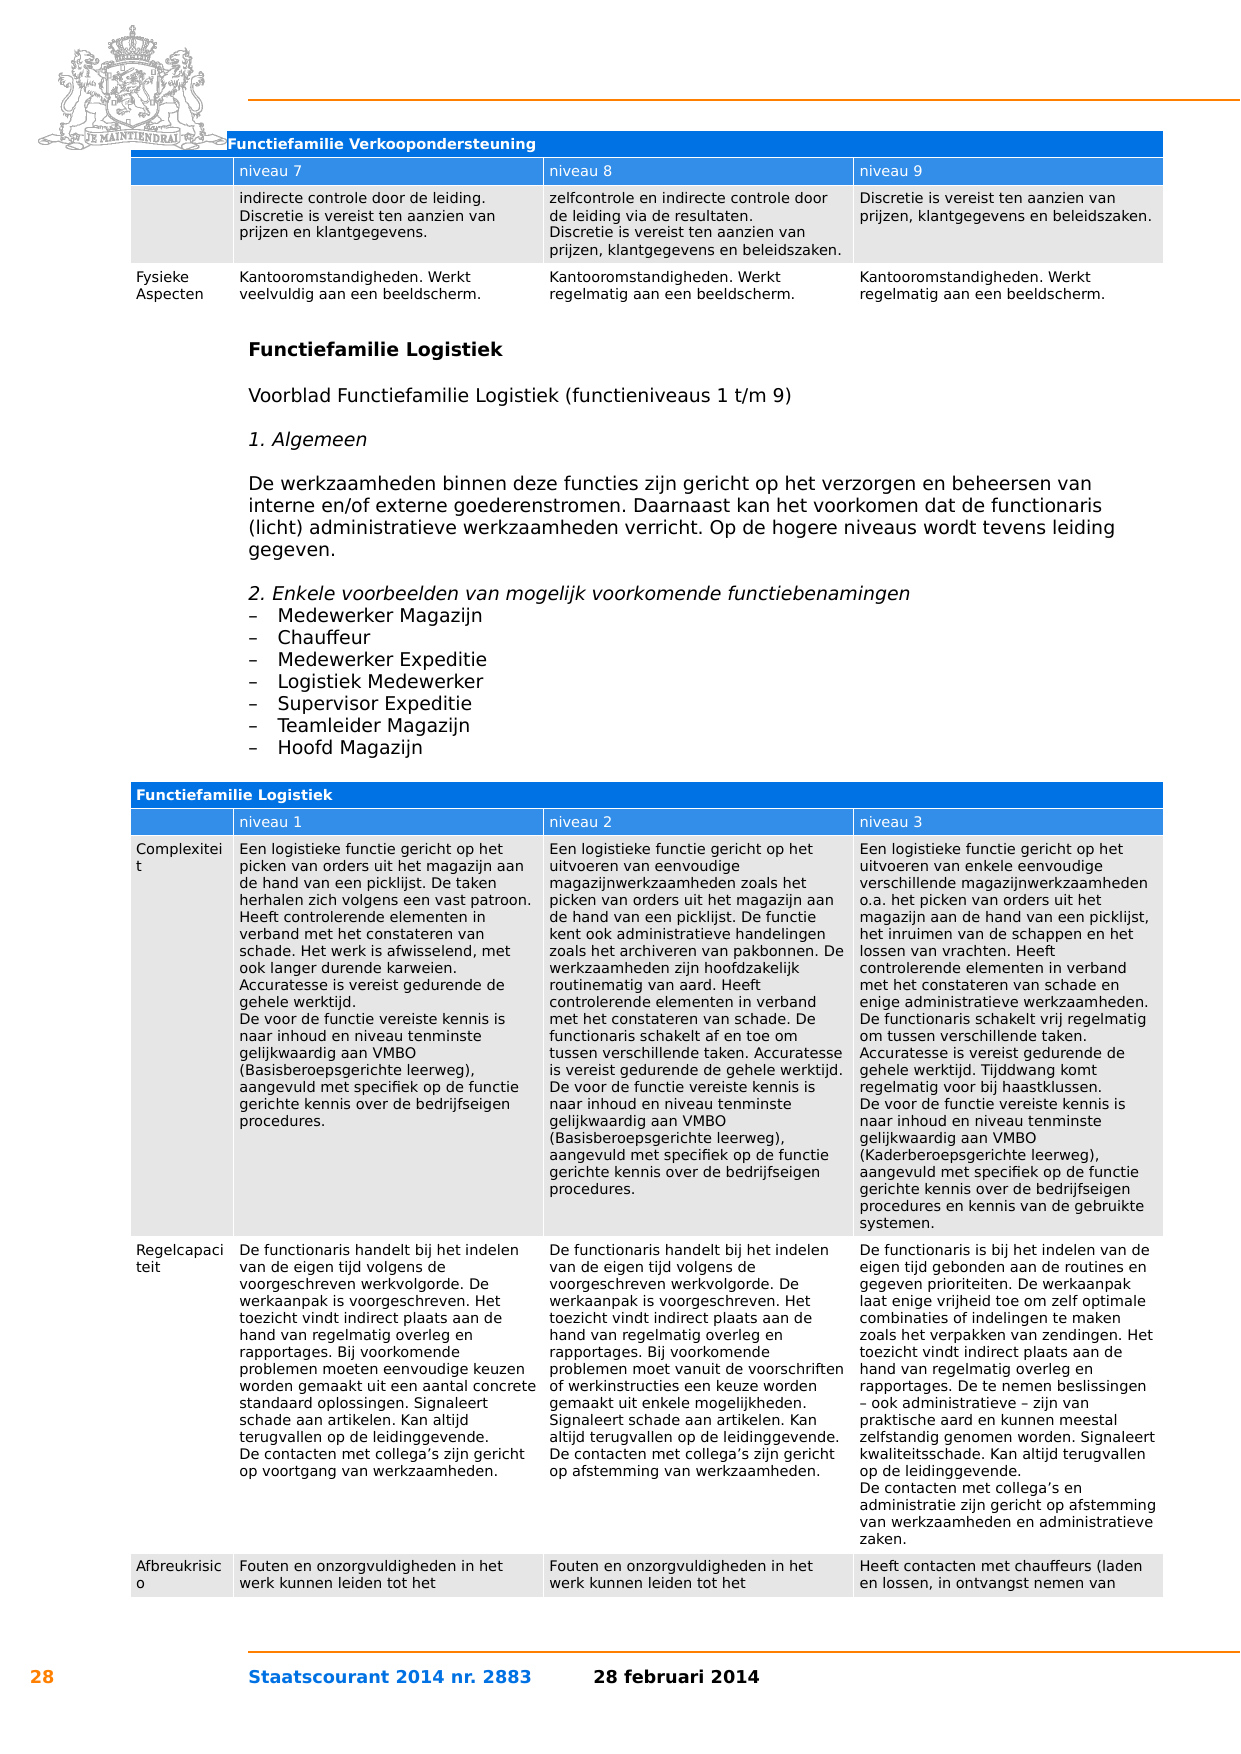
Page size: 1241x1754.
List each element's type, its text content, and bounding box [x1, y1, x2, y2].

table_cell Complexiteit [131, 836, 233, 1236]
table_cell Heeft contacten met chauffeurs (laden en lossen, in ontvangst nemen van [854, 1554, 1163, 1597]
table_cell [131, 186, 233, 263]
table_cell niveau 1 [234, 809, 543, 835]
table_cell Kantooromstandigheden. Werkt veelvuldig aan een beeldscherm. [234, 264, 543, 307]
table_cell De functionaris is bij het indelen van de eigen tijd gebonden aan de routines en gegeven prioriteiten. De werkaanpak laat enige vrijheid toe om zelf optimale combinaties of indelingen te maken zoals het verpakken van zendingen. Het toezicht vindt indirect plaats aan de hand van regelmatig overleg en rapportages. De te nemen beslissingen – ook administratieve – zijn van praktische aard en kunnen meestal zelfstandig genomen worden. Signaleert kwaliteitsschade. Kan altijd terugvallen op de leidinggevende. De contacten met collega’s en administratie zijn gericht op afstemming van werkzaamheden en administratieve zaken. [854, 1238, 1163, 1552]
table_cell Fysieke Aspecten [131, 264, 233, 307]
table_cell Discretie is vereist ten aanzien van prijzen, klantgegevens en beleidszaken. [854, 186, 1163, 263]
text De werkzaamheden binnen deze functies zijn gericht op het verzorgen en beheersen van interne en/of externe goederenstromen. Daarnaast kan het voorkomen dat de functionaris (licht) administratieve werkzaamheden verricht. Op de hogere niveaus wordt tevens leiding gegeven. [248, 473, 1163, 561]
table_cell De functionaris handelt bij het indelen van de eigen tijd volgens de voorgeschreven werkvolgorde. De werkaanpak is voorgeschreven. Het toezicht vindt indirect plaats aan de hand van regelmatig overleg en rapportages. Bij voorkomende problemen moeten eenvoudige keuzen worden gemaakt uit een aantal concrete standaard oplossingen. Signaleert schade aan artikelen. Kan altijd terugvallen op de leidinggevende. De contacten met collega’s zijn gericht op voortgang van werkzaamheden. [234, 1238, 543, 1552]
table_cell Regelcapaciteit [131, 1238, 233, 1552]
table_cell indirecte controle door de leiding. Discretie is vereist ten aanzien van prijzen en klantgegevens. [234, 186, 543, 263]
table_cell [131, 158, 233, 185]
table_cell Kantooromstandigheden. Werkt regelmatig aan een beeldscherm. [854, 264, 1163, 307]
text Voorblad Functiefamilie Logistiek (functieniveaus 1 t/m 9) [248, 385, 1163, 407]
table_cell Fouten en onzorgvuldigheden in het werk kunnen leiden tot het [234, 1554, 543, 1597]
table_cell De functionaris handelt bij het indelen van de eigen tijd volgens de voorgeschreven werkvolgorde. De werkaanpak is voorgeschreven. Het toezicht vindt indirect plaats aan de hand van regelmatig overleg en rapportages. Bij voorkomende problemen moet vanuit de voorschriften of werkinstructies een keuze worden gemaakt uit enkele mogelijkheden. Signaleert schade aan artikelen. Kan altijd terugvallen op de leidinggevende. De contacten met collega’s zijn gericht op afstemming van werkzaamheden. [544, 1238, 853, 1552]
table_cell niveau 7 [234, 158, 543, 185]
table_cell [131, 809, 233, 835]
table_cell niveau 9 [854, 158, 1163, 185]
table_cell niveau 3 [854, 809, 1163, 835]
subtitle 2. Enkele voorbeelden van mogelijk voorkomende functiebenamingen [248, 583, 1163, 605]
text – Medewerker Magazijn [248, 605, 1163, 627]
text – Hoofd Magazijn [248, 737, 1163, 759]
table_cell niveau 2 [544, 809, 853, 835]
table_cell Een logistieke functie gericht op het uitvoeren van eenvoudige magazijnwerkzaamheden zoals het picken van orders uit het magazijn aan de hand van een picklijst. De functie kent ook administratieve handelingen zoals het archiveren van pakbonnen. De werkzaamheden zijn hoofdzakelijk routinematig van aard. Heeft controlerende elementen in verband met het constateren van schade. De functionaris schakelt af en toe om tussen verschillende taken. Accuratesse is vereist gedurende de gehele werktijd. De voor de functie vereiste kennis is naar inhoud en niveau tenminste gelijkwaardig aan VMBO (Basisberoepsgerichte leerweg), aangevuld met specifiek op de functie gerichte kennis over de bedrijfseigen procedures. [544, 836, 853, 1236]
text – Supervisor Expeditie [248, 693, 1163, 715]
table_header Functiefamilie Verkoopondersteuning [131, 131, 1163, 157]
table_cell Kantooromstandigheden. Werkt regelmatig aan een beeldscherm. [544, 264, 853, 307]
subtitle 1. Algemeen [248, 429, 1163, 451]
table_cell niveau 8 [544, 158, 853, 185]
table_cell Een logistieke functie gericht op het picken van orders uit het magazijn aan de hand van een picklijst. De taken herhalen zich volgens een vast patroon. Heeft controlerende elementen in verband met het constateren van schade. Het werk is afwisselend, met ook langer durende karweien. Accuratesse is vereist gedurende de gehele werktijd. De voor de functie vereiste kennis is naar inhoud en niveau tenminste gelijkwaardig aan VMBO (Basisberoepsgerichte leerweg), aangevuld met specifiek op de functie gerichte kennis over de bedrijfseigen procedures. [234, 836, 543, 1236]
text – Chauffeur [248, 627, 1163, 649]
text – Logistiek Medewerker [248, 671, 1163, 693]
subtitle Functiefamilie Logistiek [248, 338, 1163, 360]
table_cell zelfcontrole en indirecte controle door de leiding via de resultaten. Discretie is vereist ten aanzien van prijzen, klantgegevens en beleidszaken. [544, 186, 853, 263]
table_cell Fouten en onzorgvuldigheden in het werk kunnen leiden tot het [544, 1554, 853, 1597]
table_header Functiefamilie Logistiek [131, 782, 1163, 808]
picture [38, 25, 227, 150]
table_cell Afbreukrisico [131, 1554, 233, 1597]
text – Teamleider Magazijn [248, 715, 1163, 737]
text – Medewerker Expeditie [248, 649, 1163, 671]
table_cell Een logistieke functie gericht op het uitvoeren van enkele eenvoudige verschillende magazijnwerkzaamheden o.a. het picken van orders uit het magazijn aan de hand van een picklijst, het inruimen van de schappen en het lossen van vrachten. Heeft controlerende elementen in verband met het constateren van schade en enige administratieve werkzaamheden. De functionaris schakelt vrij regelmatig om tussen verschillende taken. Accuratesse is vereist gedurende de gehele werktijd. Tijddwang komt regelmatig voor bij haastklussen. De voor de functie vereiste kennis is naar inhoud en niveau tenminste gelijkwaardig aan VMBO (Kaderberoepsgerichte leerweg), aangevuld met specifiek op de functie gerichte kennis over de bedrijfseigen procedures en kennis van de gebruikte systemen. [854, 836, 1163, 1236]
